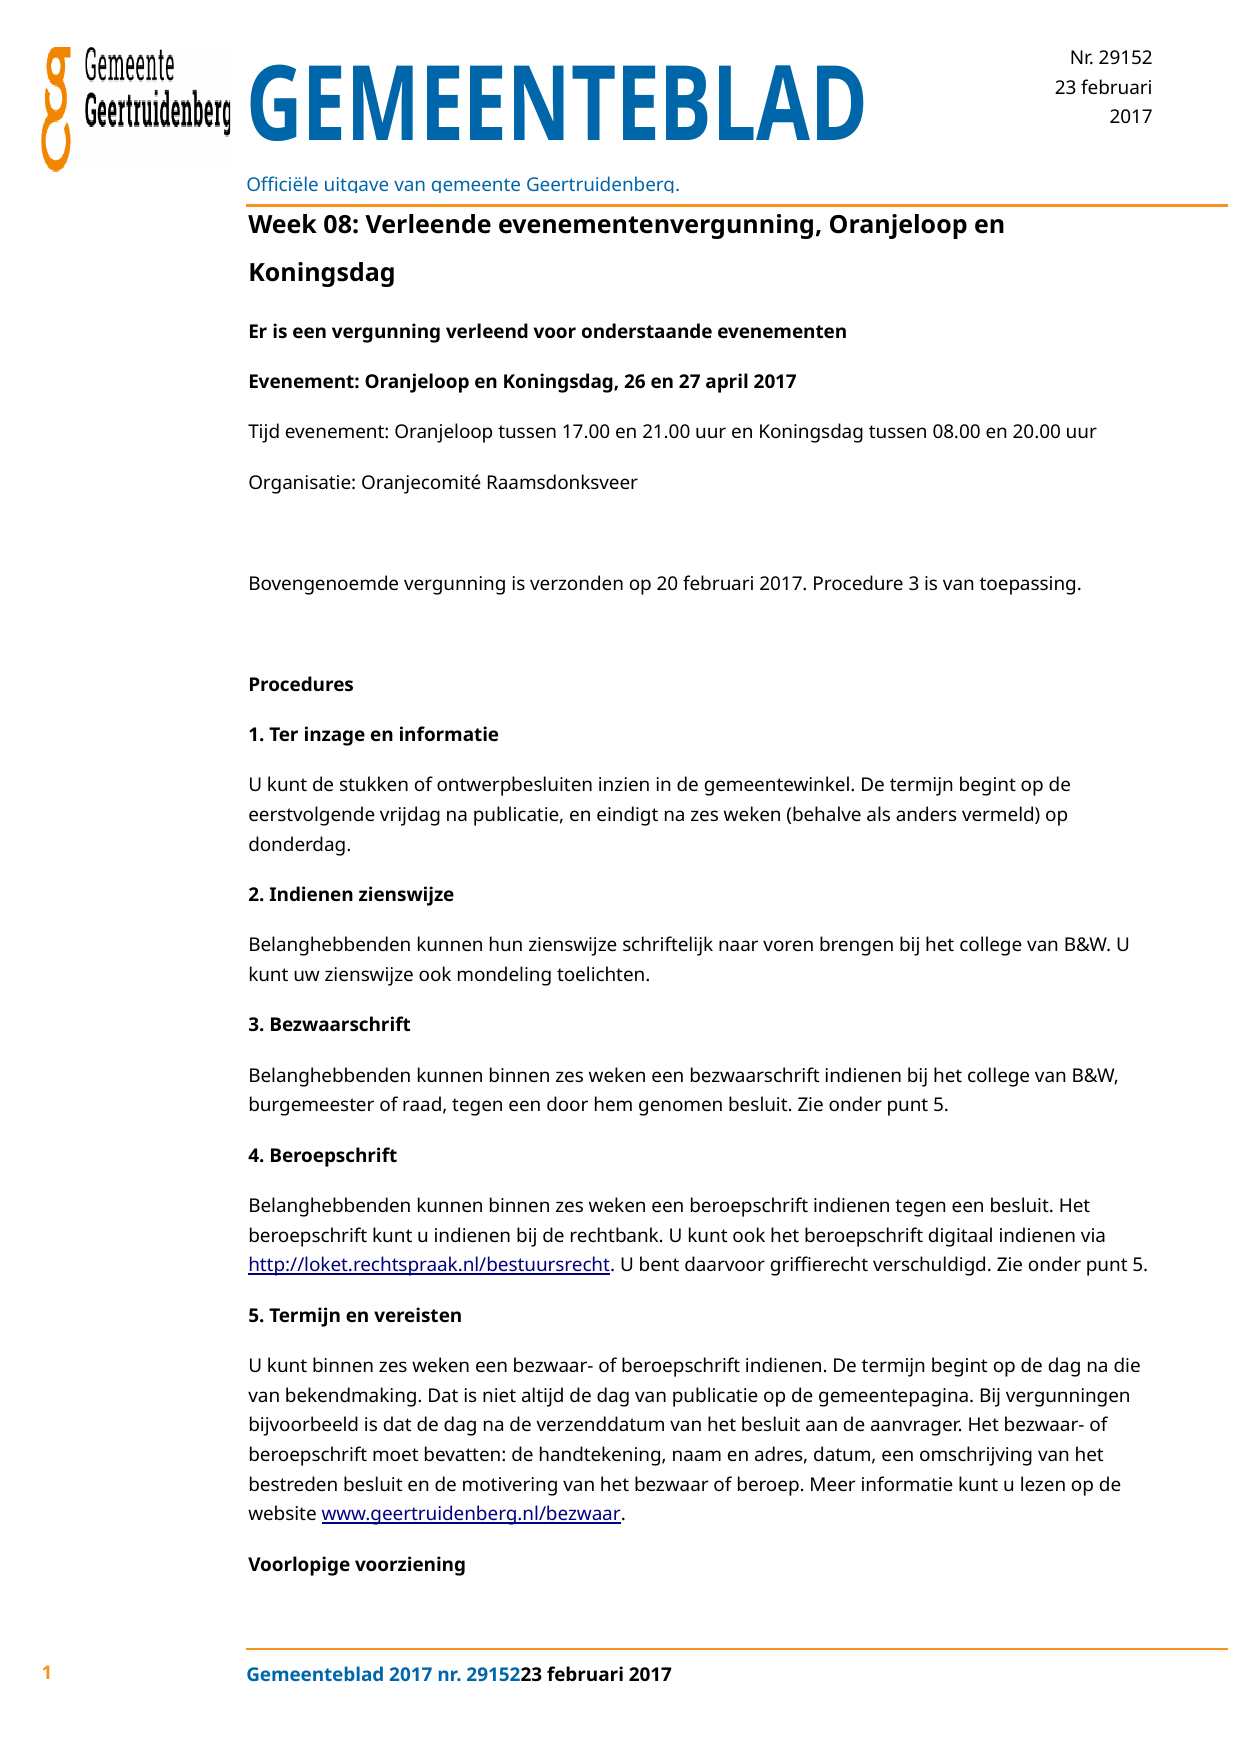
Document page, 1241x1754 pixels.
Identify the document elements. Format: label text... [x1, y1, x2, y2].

text Organisatie: Oranjecomité Raamsdonksveer [248, 469, 1152, 495]
text 4. Beroepschrift [248, 1142, 1152, 1168]
text Tijd evenement: Oranjeloop tussen 17.00 en 21.00 uur en Koningsdag tussen 08.00 en 20.00 uur [248, 419, 1152, 444]
text Evenement: Oranjeloop en Koningsdag, 26 en 27 april 2017 [248, 368, 1152, 394]
text 1. Ter inzage en informatie [248, 721, 1152, 747]
picture [41, 47, 231, 172]
text Procedures [248, 671, 1152, 697]
text Belanghebbenden kunnen binnen zes weken een bezwaarschrift indienen bij het college van B&W, burgemeester of raad, tegen een door hem genomen besluit. Zie onder punt 5. [248, 1062, 1152, 1117]
text Belanghebbenden kunnen hun zienswijze schriftelijk naar voren brengen bij het college van B&W. U kunt uw zienswijze ook mondeling toelichten. [248, 932, 1152, 987]
text U kunt binnen zes weken een bezwaar- of beroepschrift indienen. De termijn begint op de dag na die van bekendmaking. Dat is niet altijd de dag van publicatie op de gemeentepagina. Bij vergunningen bijvoorbeeld is dat de dag na de verzenddatum van het besluit aan de aanvrager. Het bezwaar- of beroepschrift moet bevatten: de handtekening, naam en adres, datum, een omschrijving van het bestreden besluit en de motivering van het bezwaar of beroep. Meer informatie kunt u lezen op de website www.geertruidenberg.nl/bezwaar. [248, 1352, 1152, 1526]
text Er is een vergunning verleend voor onderstaande evenementen [248, 318, 1152, 344]
text 5. Termijn en vereisten [248, 1302, 1152, 1328]
text Voorlopige voorziening [248, 1551, 1152, 1577]
text Week 08: Verleende evenementenvergunning, Oranjeloop en Koningsdag [248, 207, 1152, 288]
text 3. Bezwaarschrift [248, 1012, 1152, 1037]
text U kunt de stukken of ontwerpbesluiten inzien in de gemeentewinkel. De termijn begint op de eerstvolgende vrijdag na publicatie, en eindigt na zes weken (behalve als anders vermeld) op donderdag. [248, 772, 1152, 857]
text Bovengenoemde vergunning is verzonden op 20 februari 2017. Procedure 3 is van toepassing. [248, 570, 1152, 596]
text Belanghebbenden kunnen binnen zes weken een beroepschrift indienen tegen een besluit. Het beroepschrift kunt u indienen bij de rechtbank. U kunt ook het beroepschrift digitaal indienen via http://loket.rechtspraak.nl/bestuursrecht. U bent daarvoor griffierecht verschuldigd. Zie onder punt 5. [248, 1192, 1152, 1277]
text 2. Indienen zienswijze [248, 881, 1152, 907]
